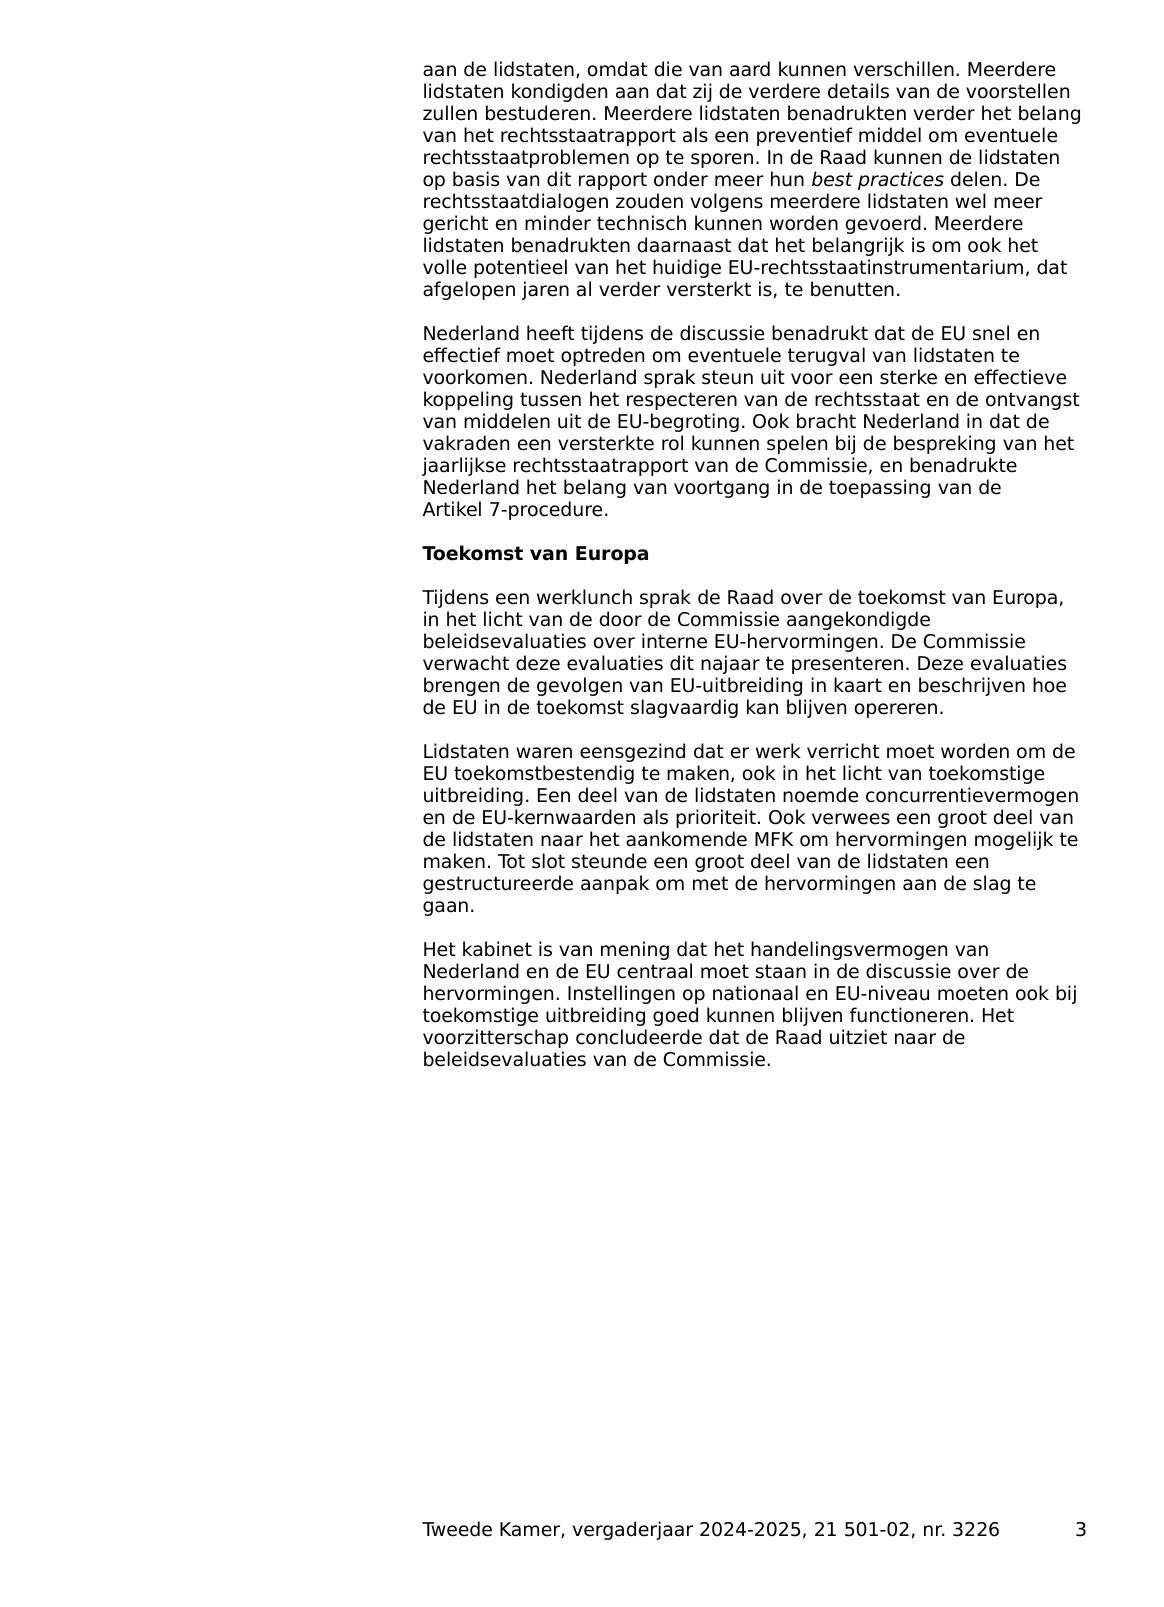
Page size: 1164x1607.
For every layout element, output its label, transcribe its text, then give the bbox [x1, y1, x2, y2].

text Het kabinet is van mening dat het handelingsvermogen van Nederland en de EU centraal moet staan in de discussie over de hervormingen. Instellingen op nationaal en EU-niveau moeten ook bij toekomstige uitbreiding goed kunnen blijven functioneren. Het voorzitterschap concludeerde dat de Raad uitziet naar de beleidsevaluaties van de Commissie. [422, 939, 1087, 1071]
text Tijdens een werklunch sprak de Raad over de toekomst van Europa, in het licht van de door de Commissie aangekondigde beleidsevaluaties over interne EU-hervormingen. De Commissie verwacht deze evaluaties dit najaar te presenteren. Deze evaluaties brengen de gevolgen van EU-uitbreiding in kaart en beschrijven hoe de EU in de toekomst slagvaardig kan blijven opereren. [422, 587, 1087, 719]
text aan de lidstaten, omdat die van aard kunnen verschillen. Meerdere lidstaten kondigden aan dat zij de verdere details van de voorstellen zullen bestuderen. Meerdere lidstaten benadrukten verder het belang van het rechtsstaatrapport als een preventief middel om eventuele rechtsstaatproblemen op te sporen. In de Raad kunnen de lidstaten op basis van dit rapport onder meer hun best practices delen. De rechtsstaatdialogen zouden volgens meerdere lidstaten wel meer gericht en minder technisch kunnen worden gevoerd. Meerdere lidstaten benadrukten daarnaast dat het belangrijk is om ook het volle potentieel van het huidige EU-rechtsstaatinstrumentarium, dat afgelopen jaren al verder versterkt is, te benutten. [422, 59, 1087, 301]
text Nederland heeft tijdens de discussie benadrukt dat de EU snel en effectief moet optreden om eventuele terugval van lidstaten te voorkomen. Nederland sprak steun uit voor een sterke en effectieve koppeling tussen het respecteren van de rechtsstaat en de ontvangst van middelen uit de EU-begroting. Ook bracht Nederland in dat de vakraden een versterkte rol kunnen spelen bij de bespreking van het jaarlijkse rechtsstaatrapport van de Commissie, en benadrukte Nederland het belang van voortgang in de toepassing van de Artikel 7-procedure. [422, 323, 1087, 521]
text Lidstaten waren eensgezind dat er werk verricht moet worden om de EU toekomstbestendig te maken, ook in het licht van toekomstige uitbreiding. Een deel van de lidstaten noemde concurrentievermogen en de EU-kernwaarden als prioriteit. Ook verwees een groot deel van de lidstaten naar het aankomende MFK om hervormingen mogelijk te maken. Tot slot steunde een groot deel van de lidstaten een gestructureerde aanpak om met de hervormingen aan de slag te gaan. [422, 741, 1087, 917]
subtitle Toekomst van Europa [422, 543, 1087, 565]
